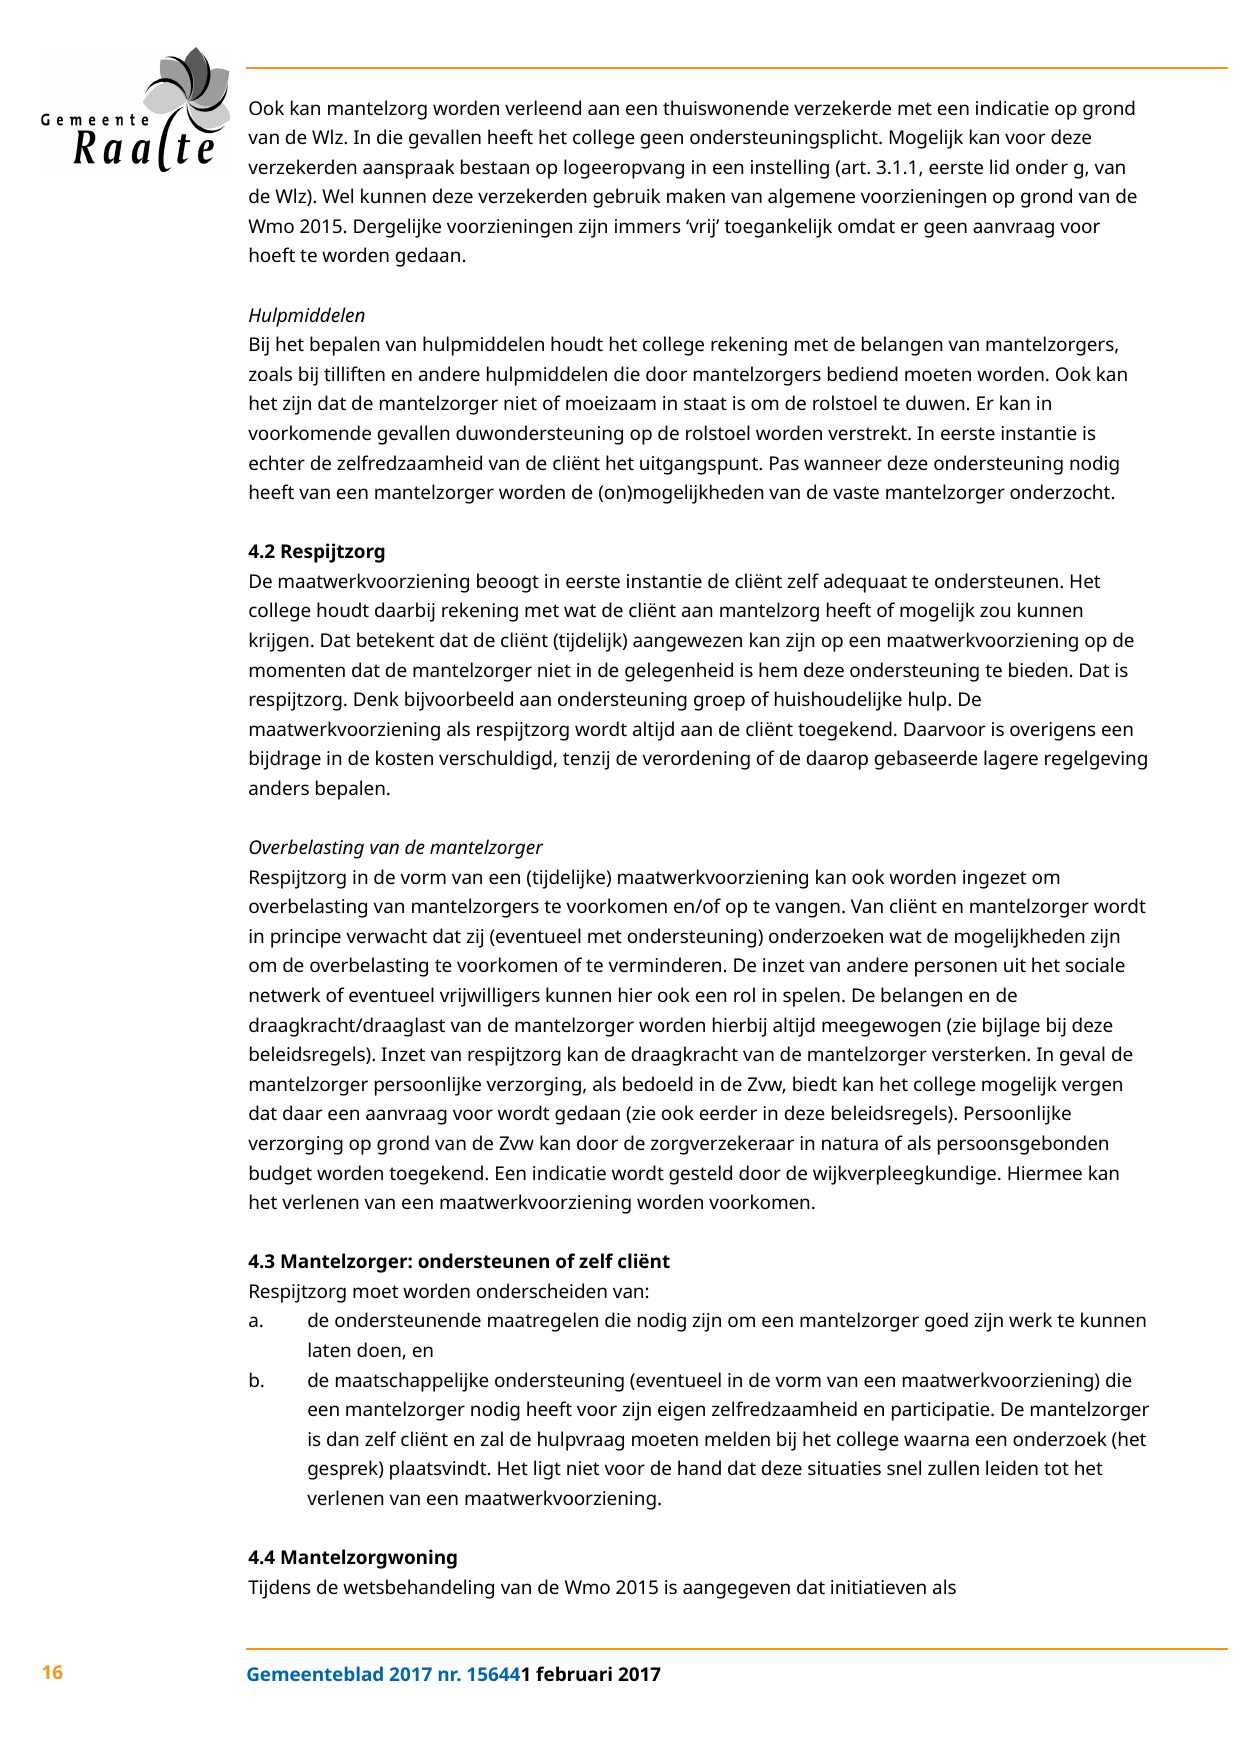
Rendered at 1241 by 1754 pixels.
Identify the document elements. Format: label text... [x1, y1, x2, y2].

text Ook kan mantelzorg worden verleend aan een thuiswonende verzekerde met een indicatie op grond van de Wlz. In die gevallen heeft het college geen ondersteuningsplicht. Mogelijk kan voor deze verzekerden aanspraak bestaan op logeeropvang in een instelling (art. 3.1.1, eerste lid onder g, van de Wlz). Wel kunnen deze verzekerden gebruik maken van algemene voorzieningen op grond van de Wmo 2015. Dergelijke voorzieningen zijn immers ‘vrij’ toegankelijk omdat er geen aanvraag voor hoeft te worden gedaan. [248, 95, 1152, 268]
text Hulpmiddelen [248, 302, 1152, 328]
picture [41, 47, 231, 172]
text Respijtzorg in de vorm van een (tijdelijke) maatwerkvoorziening kan ook worden ingezet om overbelasting van mantelzorgers te voorkomen en/of op te vangen. Van cliënt en mantelzorger wordt in principe verwacht dat zij (eventueel met ondersteuning) onderzoeken wat de mogelijkheden zijn om de overbelasting te voorkomen of te verminderen. De inzet van andere personen uit het sociale netwerk of eventueel vrijwilligers kunnen hier ook een rol in spelen. De belangen en de draagkracht/draaglast van de mantelzorger worden hierbij altijd meegewogen (zie bijlage bij deze beleidsregels). Inzet van respijtzorg kan de draagkracht van de mantelzorger versterken. In geval de mantelzorger persoonlijke verzorging, als bedoeld in de Zvw, biedt kan het college mogelijk vergen dat daar een aanvraag voor wordt gedaan (zie ook eerder in deze beleidsregels). Persoonlijke verzorging op grond van de Zvw kan door de zorgverzekeraar in natura of als persoonsgebonden budget worden toegekend. Een indicatie wordt gesteld door de wijkverpleegkundige. Hiermee kan het verlenen van een maatwerkvoorziening worden voorkomen. [248, 864, 1152, 1215]
text 4.3 Mantelzorger: ondersteunen of zelf cliënt [248, 1248, 1152, 1274]
text Overbelasting van de mantelzorger [248, 834, 1152, 860]
text Bij het bepalen van hulpmiddelen houdt het college rekening met de belangen van mantelzorgers, zoals bij tilliften en andere hulpmiddelen die door mantelzorgers bediend moeten worden. Ook kan het zijn dat de mantelzorger niet of moeizaam in staat is om de rolstoel te duwen. Er kan in voorkomende gevallen duwondersteuning op de rolstoel worden verstrekt. In eerste instantie is echter de zelfredzaamheid van de cliënt het uitgangspunt. Pas wanneer deze ondersteuning nodig heeft van een mantelzorger worden de (on)mogelijkheden van de vaste mantelzorger onderzocht. [248, 331, 1152, 505]
text 4.4 Mantelzorgwoning [248, 1544, 1152, 1570]
text 4.2 Respijtzorg [248, 538, 1152, 564]
list de maatschappelijke ondersteuning (eventueel in de vorm van een maatwerkvoorziening) die een mantelzorger nodig heeft voor zijn eigen zelfredzaamheid en participatie. De mantelzorger is dan zelf cliënt en zal de hulpvraag moeten melden bij het college waarna een onderzoek (het gesprek) plaatsvindt. Het ligt niet voor de hand dat deze situaties snel zullen leiden tot het verlenen van een maatwerkvoorziening. [248, 1367, 1152, 1511]
text De maatwerkvoorziening beoogt in eerste instantie de cliënt zelf adequaat te ondersteunen. Het college houdt daarbij rekening met wat de cliënt aan mantelzorg heeft of mogelijk zou kunnen krijgen. Dat betekent dat de cliënt (tijdelijk) aangewezen kan zijn op een maatwerkvoorziening op de momenten dat de mantelzorger niet in de gelegenheid is hem deze ondersteuning te bieden. Dat is respijtzorg. Denk bijvoorbeeld aan ondersteuning groep of huishoudelijke hulp. De maatwerkvoorziening als respijtzorg wordt altijd aan de cliënt toegekend. Daarvoor is overigens een bijdrage in de kosten verschuldigd, tenzij de verordening of de daarop gebaseerde lagere regelgeving anders bepalen. [248, 568, 1152, 801]
text Respijtzorg moet worden onderscheiden van: [248, 1278, 1152, 1304]
text Tijdens de wetsbehandeling van de Wmo 2015 is aangegeven dat initiatieven als [248, 1574, 1152, 1600]
list de ondersteunende maatregelen die nodig zijn om een mantelzorger goed zijn werk te kunnen laten doen, en [248, 1308, 1152, 1363]
